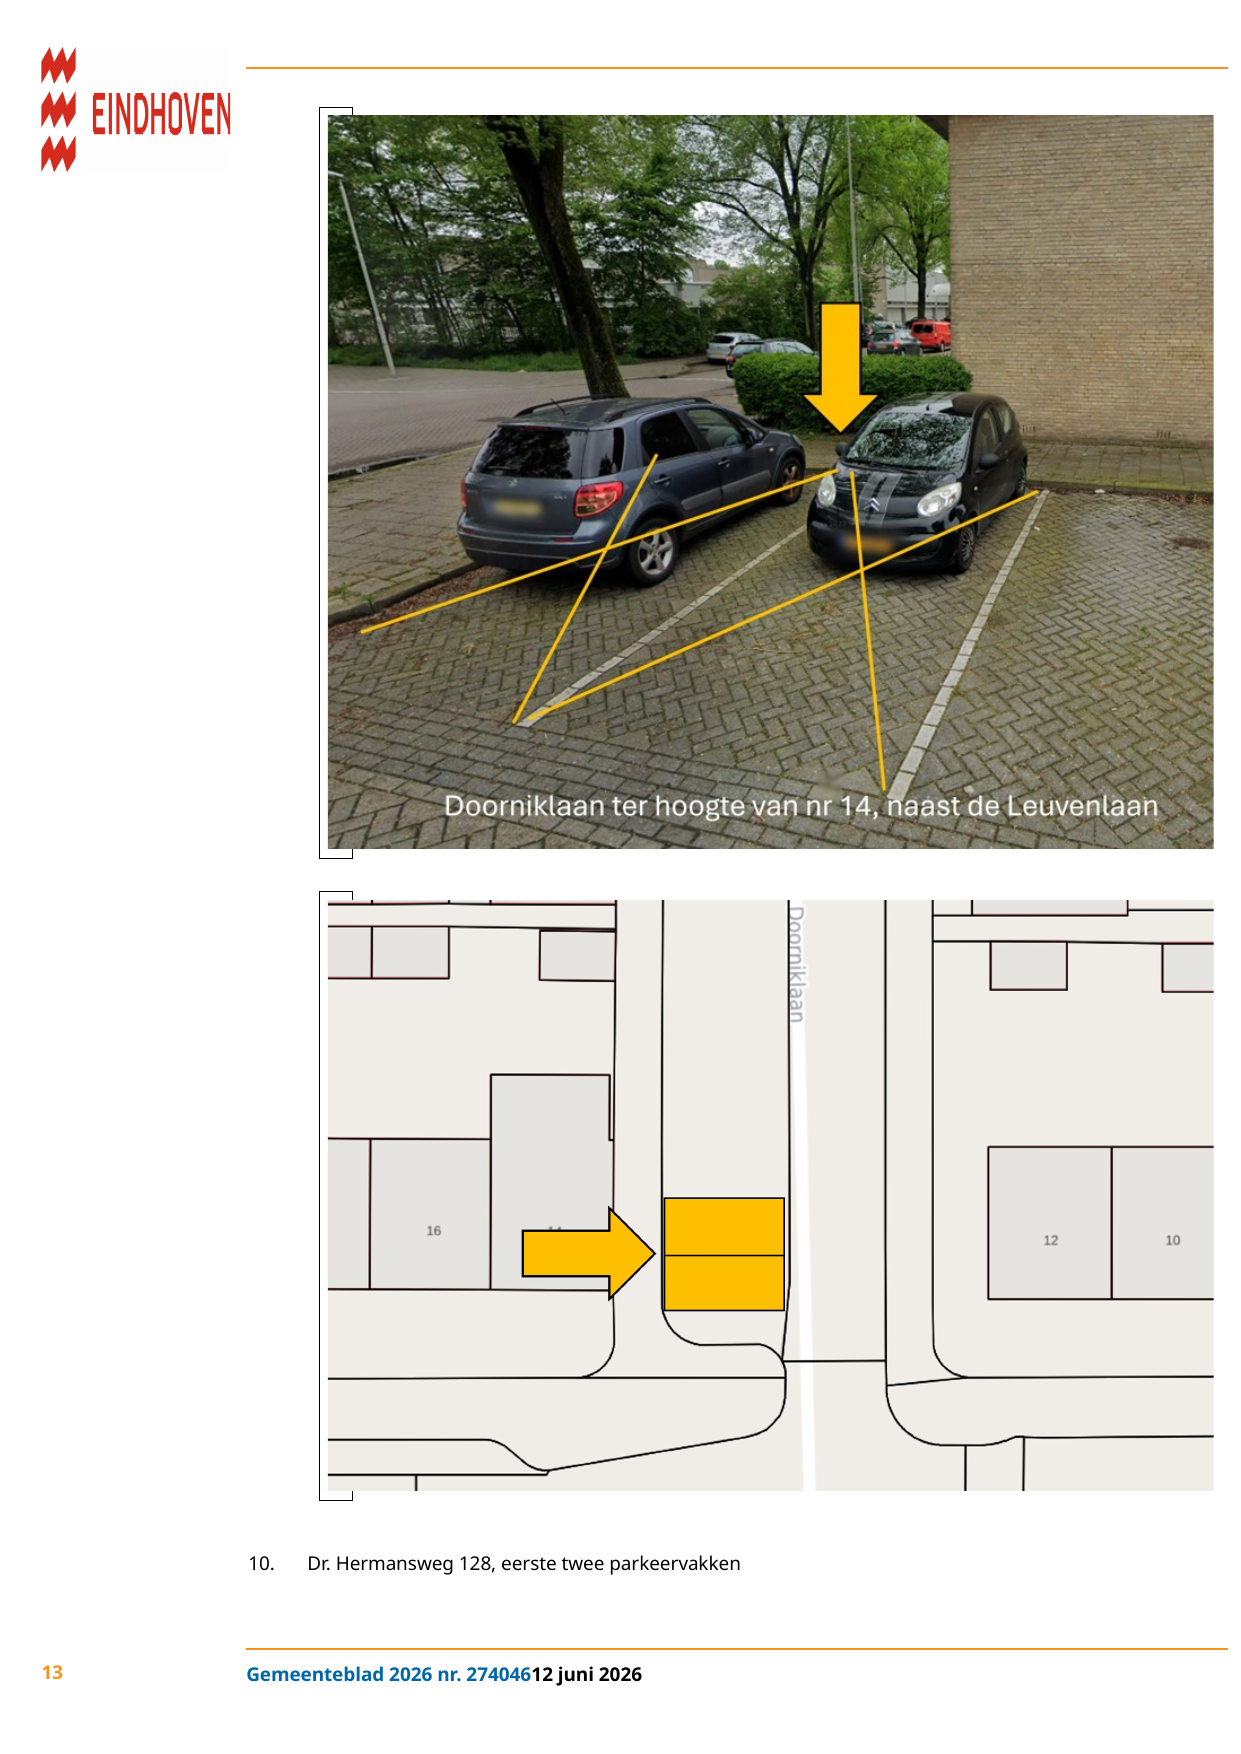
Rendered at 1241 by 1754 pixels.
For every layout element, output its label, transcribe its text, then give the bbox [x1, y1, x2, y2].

list Dr. Hermansweg 128, eerste twee parkeervakken [248, 1551, 1152, 1576]
picture [327, 900, 1214, 1491]
picture [41, 47, 231, 172]
picture [327, 115, 1214, 849]
